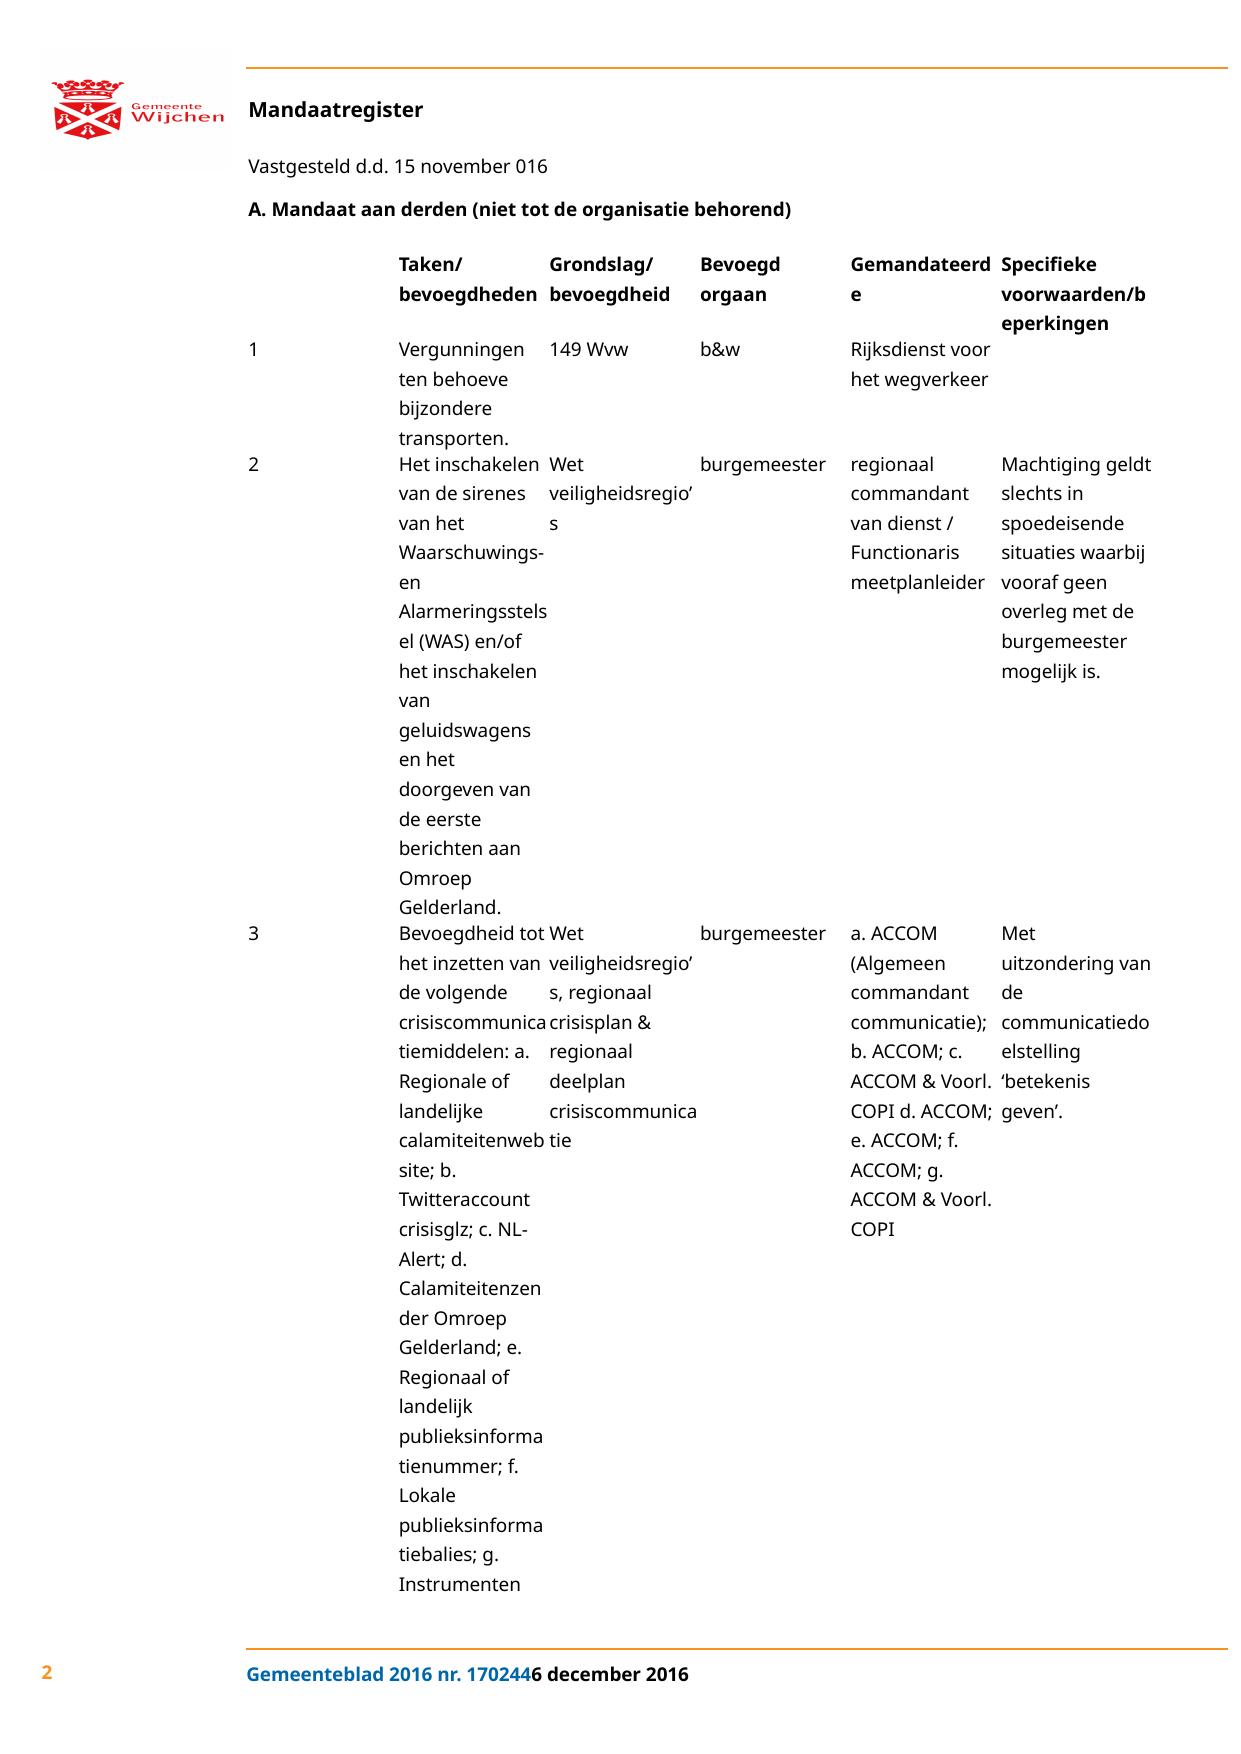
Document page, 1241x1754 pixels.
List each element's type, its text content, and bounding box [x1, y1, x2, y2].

text A. Mandaat aan derden (niet tot de organisatie behorend) [248, 196, 1152, 222]
table_cell Wet veiligheidsregio’s [549, 451, 700, 920]
table_header Grondslag/bevoegdheid [549, 251, 700, 336]
table_cell burgemeester [700, 451, 850, 920]
table_header [248, 251, 398, 336]
table_cell Wet veiligheidsregio’s, regionaal crisisplan & regionaal deelplan crisiscommunicatie [549, 920, 700, 1597]
table_cell Bevoegdheid tot het inzetten van de volgende crisiscommunicatiemiddelen: a. Regionale of landelijke calamiteitenwebsite; b. Twitteraccount crisisglz; c. NL-Alert; d. Calamiteitenzender Omroep Gelderland; e. Regionaal of landelijk publieksinformatienummer; f. Lokale publieksinformatiebalies; g. Instrumenten [399, 920, 549, 1597]
table_cell 149 Wvw [549, 336, 700, 451]
table_cell 1 [248, 336, 398, 451]
table_cell burgemeester [700, 920, 850, 1597]
table_header Specifieke voorwaarden/beperkingen [1001, 251, 1152, 336]
table_header Bevoegd orgaan [700, 251, 850, 336]
table_cell 3 [248, 920, 398, 1597]
table_cell [1001, 336, 1152, 451]
table_cell Vergunningen ten behoeve bijzondere transporten. [399, 336, 549, 451]
table_cell Machtiging geldt slechts in spoedeisende situaties waarbij vooraf geen overleg met de burgemeester mogelijk is. [1001, 451, 1152, 920]
table_cell Met uitzondering van de communicatiedoelstelling ‘betekenis geven’. [1001, 920, 1152, 1597]
picture [41, 47, 231, 172]
table_cell a. ACCOM (Algemeen commandant communicatie); b. ACCOM; c. ACCOM & Voorl. COPI d. ACCOM; e. ACCOM; f. ACCOM; g. ACCOM & Voorl. COPI [850, 920, 1001, 1597]
table_cell 2 [248, 451, 398, 920]
table_cell Het inschakelen van de sirenes van het Waarschuwings- en Alarmeringsstelsel (WAS) en/of het inschakelen van geluidswagens en het doorgeven van de eerste berichten aan Omroep Gelderland. [399, 451, 549, 920]
table_cell regionaal commandant van dienst / Functionaris meetplanleider [850, 451, 1001, 920]
table_header Gemandateerde [850, 251, 1001, 336]
text Vastgesteld d.d. 15 november 016 [248, 153, 1152, 179]
table_cell b&w [700, 336, 850, 451]
text Mandaatregister [248, 95, 1152, 123]
table_header Taken/bevoegdheden [399, 251, 549, 336]
table_cell Rijksdienst voor het wegverkeer [850, 336, 1001, 451]
